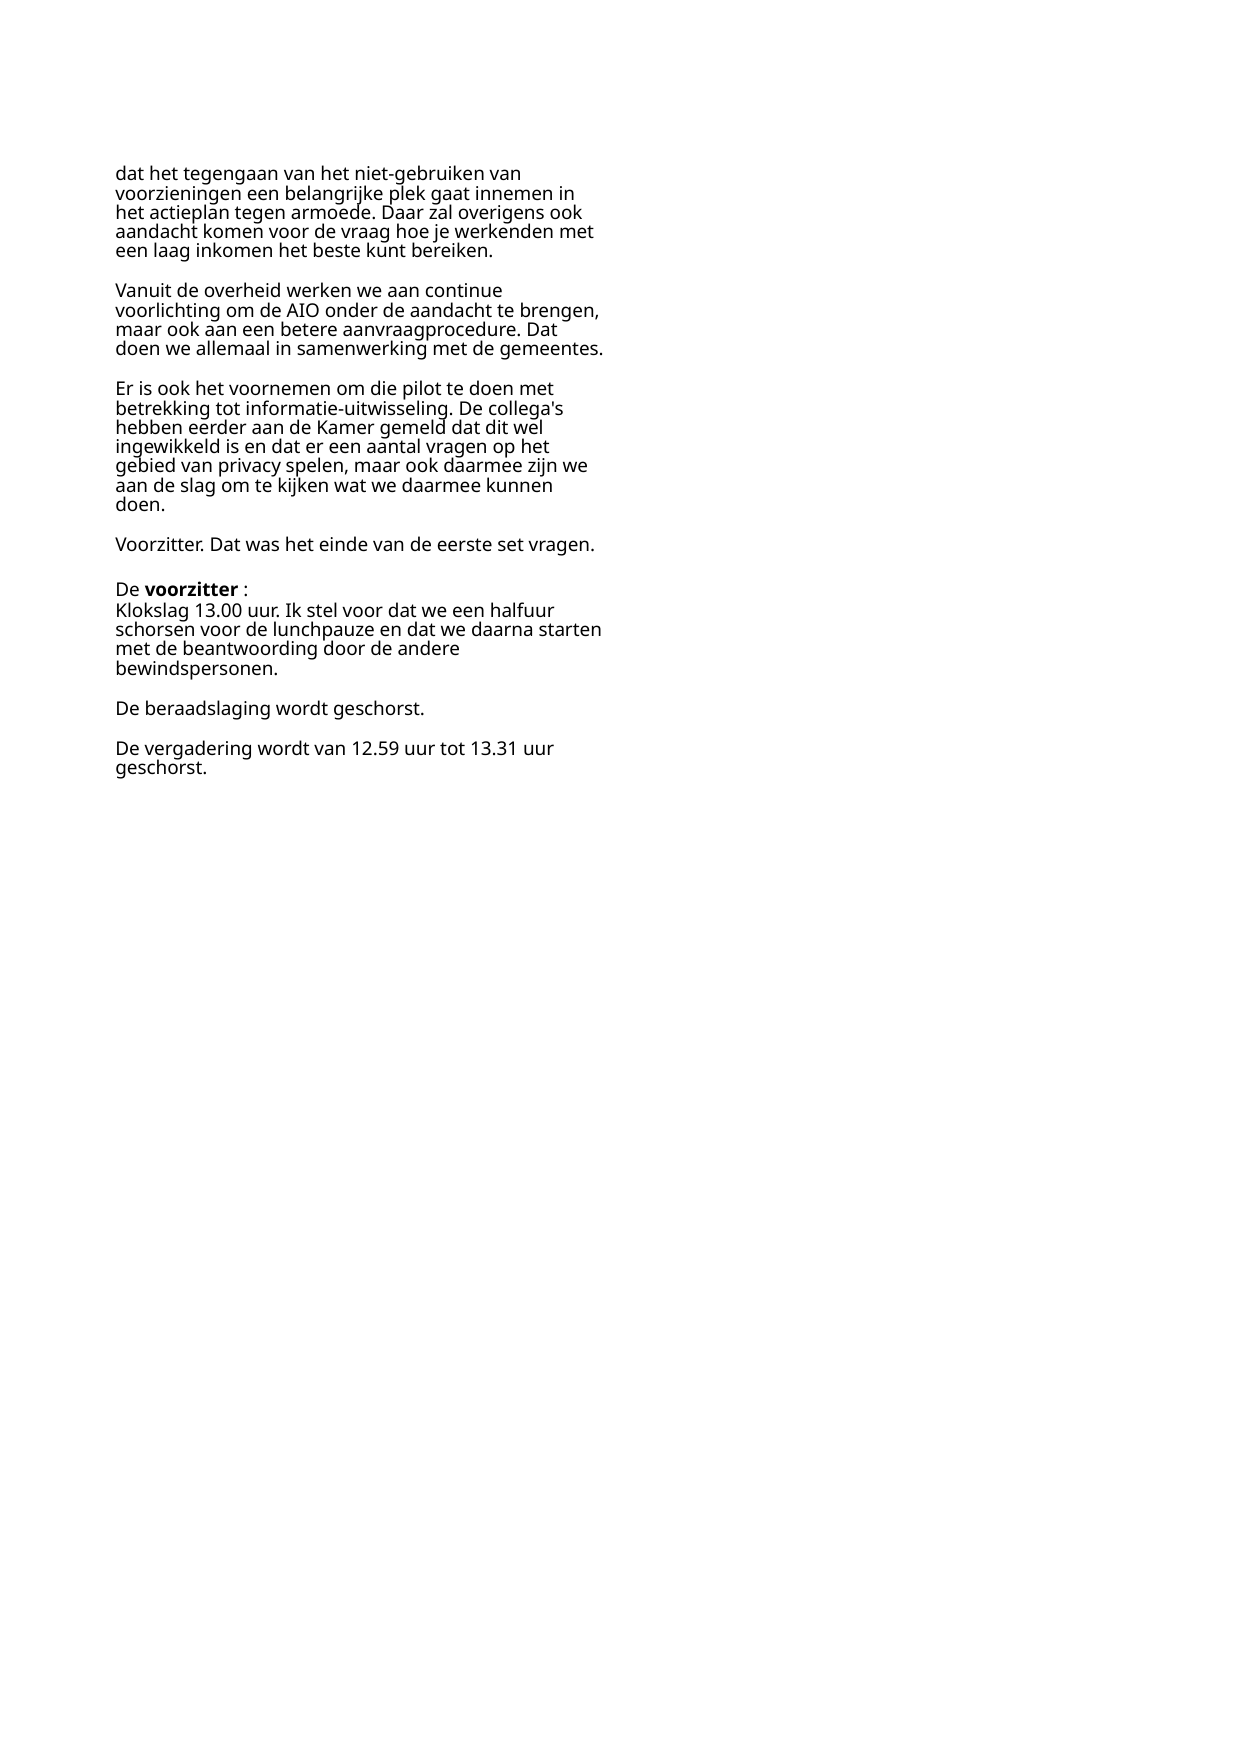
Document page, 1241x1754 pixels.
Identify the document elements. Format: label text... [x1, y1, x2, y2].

text Klokslag 13.00 uur. Ik stel voor dat we een halfuur schorsen voor de lunchpauze en dat we daarna starten met de beantwoording door de andere bewindspersonen. [115, 602, 605, 679]
text De beraadslaging wordt geschorst. [115, 699, 605, 719]
text De voorzitter : [115, 576, 605, 602]
text Vanuit de overheid werken we aan continue voorlichting om de AIO onder de aandacht te brengen, maar ook aan een betere aanvraagprocedure. Dat doen we allemaal in samenwerking met de gemeentes. [115, 282, 605, 359]
text dat het tegengaan van het niet-gebruiken van voorzieningen een belangrijke plek gaat innemen in het actieplan tegen armoede. Daar zal overigens ook aandacht komen voor de vraag hoe je werkenden met een laag inkomen het beste kunt bereiken. [115, 165, 605, 262]
text Er is ook het voornemen om die pilot te doen met betrekking tot informatie-uitwisseling. De collega's hebben eerder aan de Kamer gemeld dat dit wel ingewikkeld is en dat er een aantal vragen op het gebied van privacy spelen, maar ook daarmee zijn we aan de slag om te kijken wat we daarmee kunnen doen. [115, 380, 605, 515]
text De vergadering wordt van 12.59 uur tot 13.31 uur geschorst. [115, 740, 605, 778]
text Voorzitter. Dat was het einde van de eerste set vragen. [115, 536, 605, 555]
